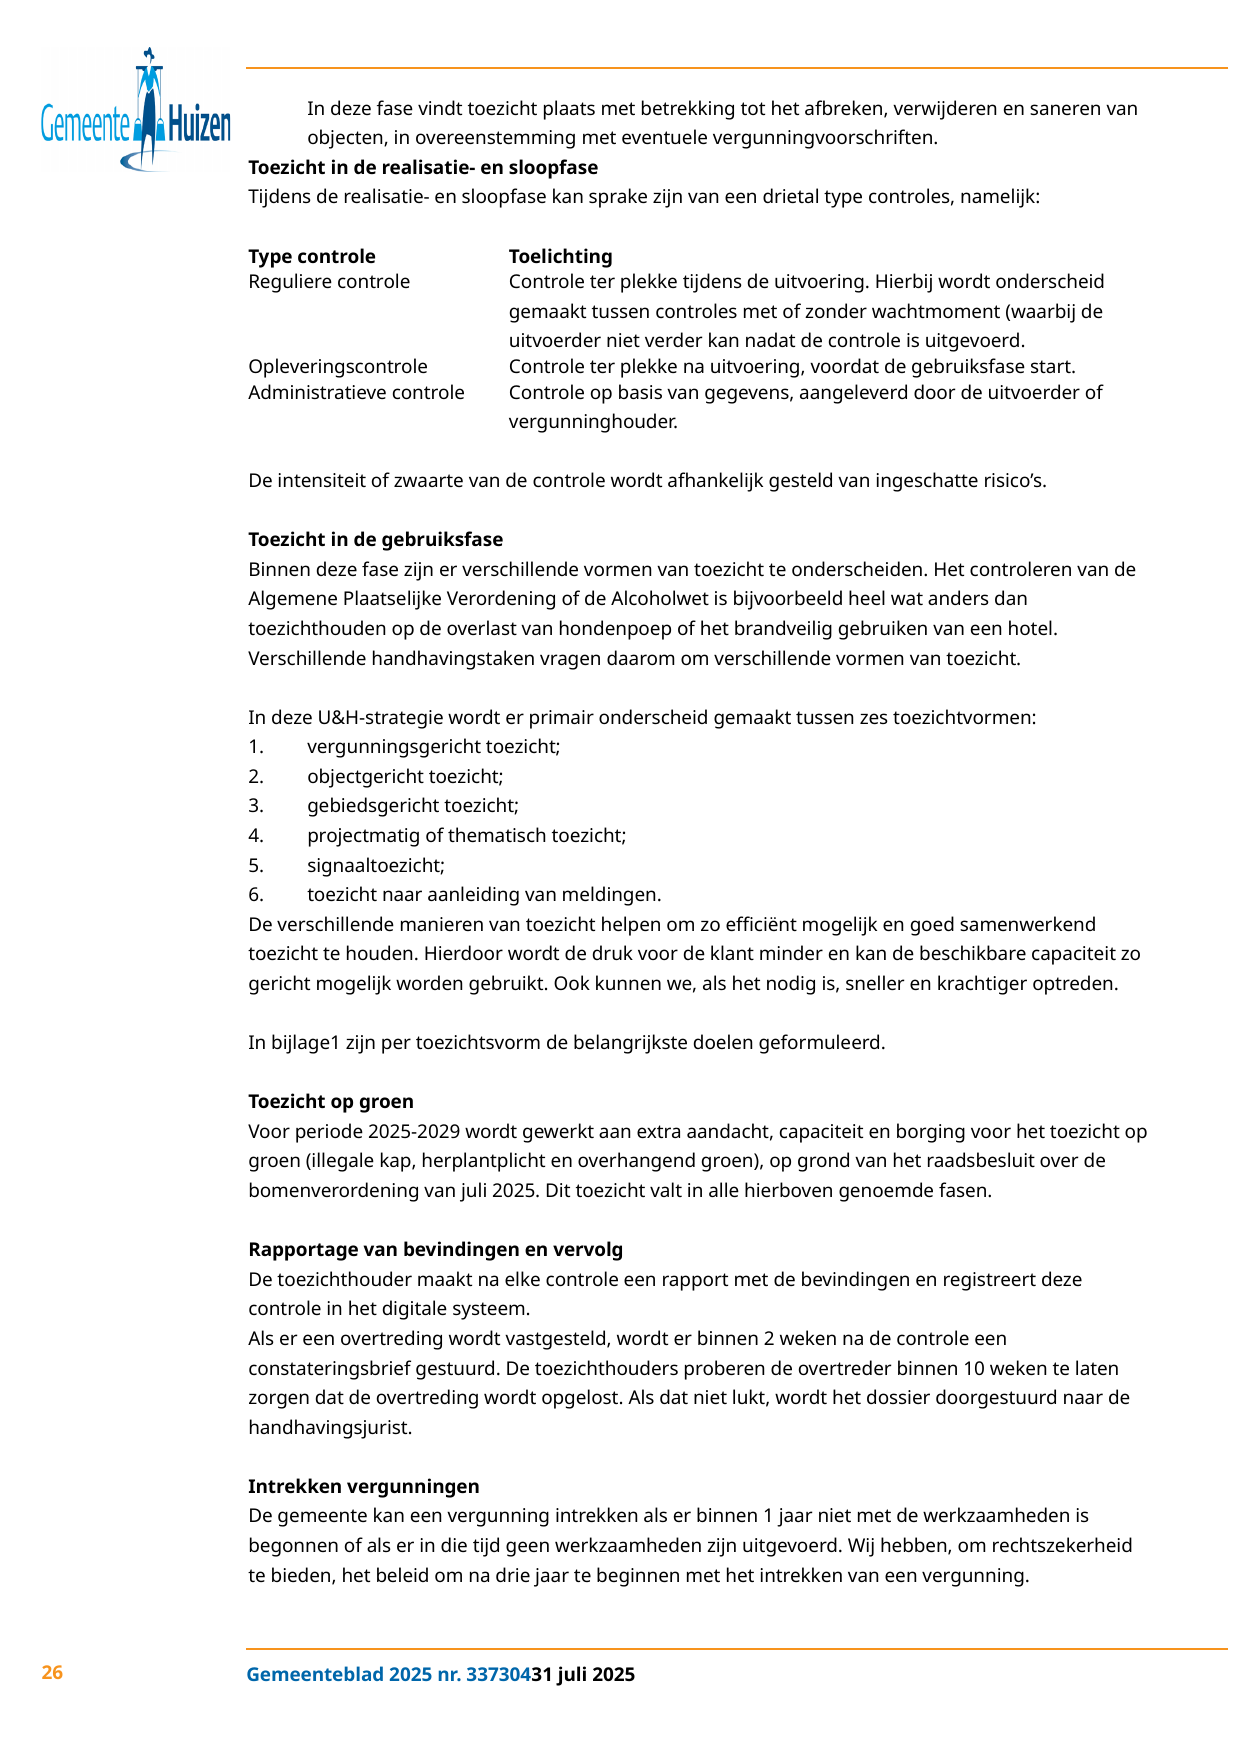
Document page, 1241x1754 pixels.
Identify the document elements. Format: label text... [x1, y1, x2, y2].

text Intrekken vergunningen [248, 1473, 1152, 1499]
text Rapportage van bevindingen en vervolg [248, 1236, 1152, 1262]
table_header Type controle [248, 243, 509, 268]
text Tijdens de realisatie- en sloopfase kan sprake zijn van een drietal type controles, namelijk: [248, 183, 1152, 209]
list gebiedsgericht toezicht; [248, 793, 1152, 818]
text In bijlage1 zijn per toezichtsvorm de belangrijkste doelen geformuleerd. [248, 1029, 1152, 1055]
table_cell Controle ter plekke na uitvoering, voordat de gebruiksfase start. [509, 354, 1152, 379]
table_cell Reguliere controle [248, 269, 509, 353]
table_cell Administratieve controle [248, 379, 509, 434]
text Toezicht in de gebruiksfase [248, 526, 1152, 552]
list toezicht naar aanleiding van meldingen. [248, 881, 1152, 907]
picture [41, 47, 231, 172]
table_cell Opleveringscontrole [248, 354, 509, 379]
list signaaltoezicht; [248, 852, 1152, 878]
text Toezicht op groen [248, 1088, 1152, 1114]
text De gemeente kan een vergunning intrekken als er binnen 1 jaar niet met de werkzaamheden is begonnen of als er in die tijd geen werkzaamheden zijn uitgevoerd. Wij hebben, om rechtszekerheid te bieden, het beleid om na drie jaar te beginnen met het intrekken van een vergunning. [248, 1503, 1152, 1588]
list vergunningsgericht toezicht; [248, 733, 1152, 759]
text Toezicht in de realisatie- en sloopfase [248, 154, 1152, 180]
text In deze U&H-strategie wordt er primair onderscheid gemaakt tussen zes toezichtvormen: [248, 704, 1152, 730]
text Voor periode 2025-2029 wordt gewerkt aan extra aandacht, capaciteit en borging voor het toezicht op groen (illegale kap, herplantplicht en overhangend groen), op grond van het raadsbesluit over de bomenverordening van juli 2025. Dit toezicht valt in alle hierboven genoemde fasen. [248, 1118, 1152, 1203]
table_header Toelichting [509, 243, 1152, 268]
table_cell Controle ter plekke tijdens de uitvoering. Hierbij wordt onderscheid gemaakt tussen controles met of zonder wachtmoment (waarbij de uitvoerder niet verder kan nadat de controle is uitgevoerd. [509, 269, 1152, 353]
list objectgericht toezicht; [248, 763, 1152, 789]
table_cell Controle op basis van gegevens, aangeleverd door de uitvoerder of vergunninghouder. [509, 379, 1152, 434]
list In deze fase vindt toezicht plaats met betrekking tot het afbreken, verwijderen en saneren van objecten, in overeenstemming met eventuele vergunningvoorschriften. [248, 95, 1152, 150]
text De intensiteit of zwaarte van de controle wordt afhankelijk gesteld van ingeschatte risico’s. [248, 467, 1152, 493]
text Als er een overtreding wordt vastgesteld, wordt er binnen 2 weken na de controle een constateringsbrief gestuurd. De toezichthouders proberen de overtreder binnen 10 weken te laten zorgen dat de overtreding wordt opgelost. Als dat niet lukt, wordt het dossier doorgestuurd naar de handhavingsjurist. [248, 1325, 1152, 1440]
list projectmatig of thematisch toezicht; [248, 822, 1152, 848]
text De toezichthouder maakt na elke controle een rapport met de bevindingen en registreert deze controle in het digitale systeem. [248, 1266, 1152, 1321]
text De verschillende manieren van toezicht helpen om zo efficiënt mogelijk en goed samenwerkend toezicht te houden. Hierdoor wordt de druk voor de klant minder en kan de beschikbare capaciteit zo gericht mogelijk worden gebruikt. Ook kunnen we, als het nodig is, sneller en krachtiger optreden. [248, 911, 1152, 996]
text Binnen deze fase zijn er verschillende vormen van toezicht te onderscheiden. Het controleren van de Algemene Plaatselijke Verordening of de Alcoholwet is bijvoorbeeld heel wat anders dan toezichthouden op de overlast van hondenpoep of het brandveilig gebruiken van een hotel. Verschillende handhavingstaken vragen daarom om verschillende vormen van toezicht. [248, 556, 1152, 671]
